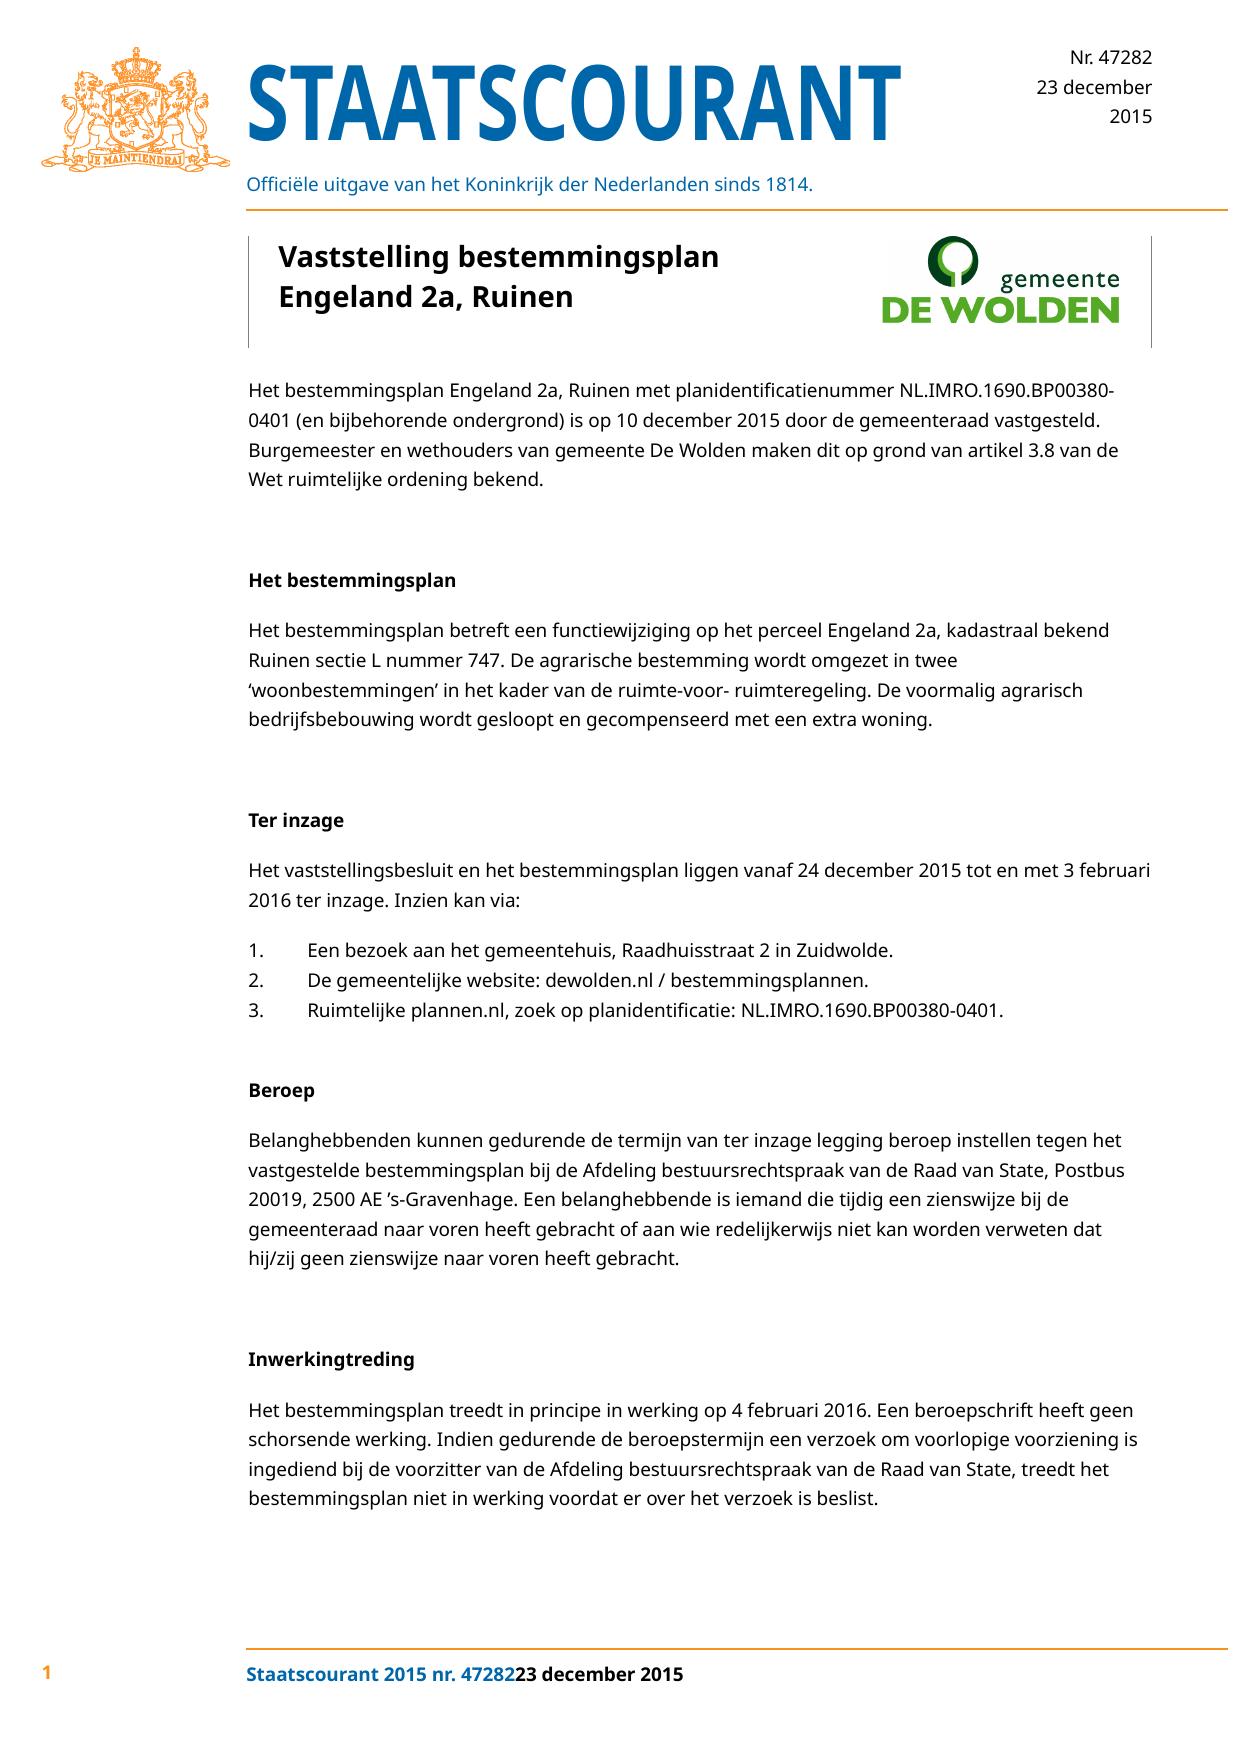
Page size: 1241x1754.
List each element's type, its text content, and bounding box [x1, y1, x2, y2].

text Het bestemmingsplan Engeland 2a, Ruinen met planidentificatienummer NL.IMRO.1690.BP00380-0401 (en bijbehorende ondergrond) is op 10 december 2015 door de gemeenteraad vastgesteld. Burgemeester en wethouders van gemeente De Wolden maken dit op grond van artikel 3.8 van de Wet ruimtelijke ordening bekend. [248, 378, 1152, 492]
text Het bestemmingsplan treedt in principe in werking op 4 februari 2016. Een beroepschrift heeft geen schorsende werking. Indien gedurende de beroepstermijn een verzoek om voorlopige voorziening is ingediend bij de voorzitter van de Afdeling bestuursrechtspraak van de Raad van State, treedt het bestemmingsplan niet in werking voordat er over het verzoek is beslist. [248, 1397, 1152, 1511]
text Het bestemmingsplan [248, 567, 1152, 593]
text Beroep [248, 1077, 1152, 1103]
text Het bestemmingsplan betreft een functiewijziging op het perceel Engeland 2a, kadastraal bekend Ruinen sectie L nummer 747. De agrarische bestemming wordt omgezet in twee ‘woonbestemmingen’ in het kader van de ruimte-voor- ruimteregeling. De voormalig agrarisch bedrijfsbebouwing wordt gesloopt en gecompenseerd met een extra woning. [248, 618, 1152, 732]
text Belanghebbenden kunnen gedurende de termijn van ter inzage legging beroep instellen tegen het vastgestelde bestemmingsplan bij de Afdeling bestuursrechtspraak van de Raad van State, Postbus 20019, 2500 AE ’s-Gravenhage. Een belanghebbende is iemand die tijdig een zienswijze bij de gemeenteraad naar voren heeft gebracht of aan wie redelijkerwijs niet kan worden verweten dat hij/zij geen zienswijze naar voren heeft gebracht. [248, 1127, 1152, 1271]
list Een bezoek aan het gemeentehuis, Raadhuisstraat 2 in Zuidwolde. [248, 938, 1152, 963]
table_header [850, 323, 1151, 348]
table_header [1119, 236, 1151, 322]
text Inwerkingtreding [248, 1346, 1152, 1372]
table_header [850, 236, 882, 322]
text Ter inzage [248, 807, 1152, 833]
list De gemeentelijke website: dewolden.nl / bestemmingsplannen. [248, 967, 1152, 993]
picture [41, 47, 231, 172]
list Ruimtelijke plannen.nl, zoek op planidentificatie: NL.IMRO.1690.BP00380-0401. [248, 997, 1152, 1023]
picture [882, 236, 1119, 323]
text Het vaststellingsbesluit en het bestemmingsplan liggen vanaf 24 december 2015 tot en met 3 februari 2016 ter inzage. Inzien kan via: [248, 858, 1152, 913]
table_header Vaststelling bestemmingsplan Engeland 2a, Ruinen [249, 236, 850, 348]
